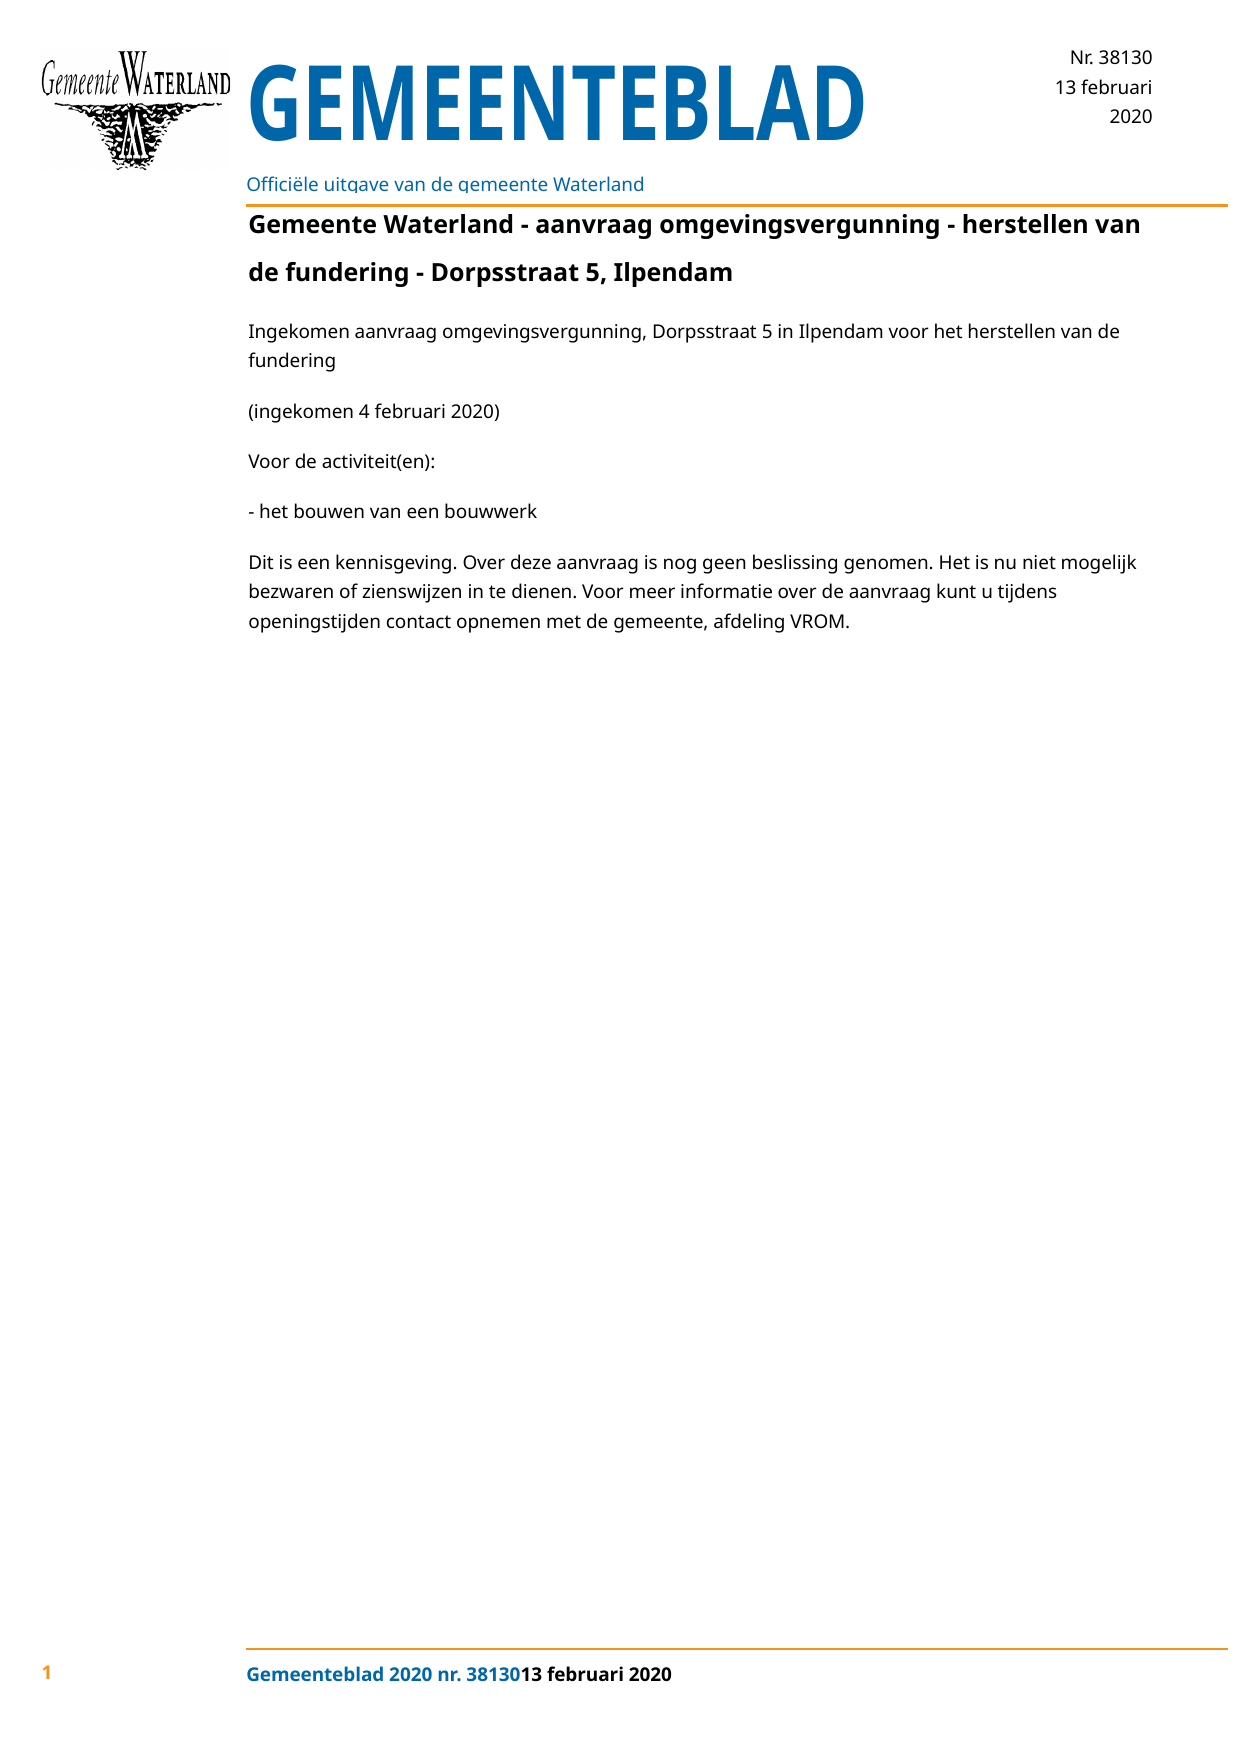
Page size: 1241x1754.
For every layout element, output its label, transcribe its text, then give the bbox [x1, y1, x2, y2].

text (ingekomen 4 februari 2020) [248, 398, 1152, 424]
picture [41, 47, 231, 172]
text Voor de activiteit(en): [248, 448, 1152, 474]
text Dit is een kennisgeving. Over deze aanvraag is nog geen beslissing genomen. Het is nu niet mogelijk bezwaren of zienswijzen in te dienen. Voor meer informatie over de aanvraag kunt u tijdens openingstijden contact opnemen met de gemeente, afdeling VROM. [248, 549, 1152, 634]
text Gemeente Waterland - aanvraag omgevingsvergunning - herstellen van de fundering - Dorpsstraat 5, Ilpendam [248, 207, 1152, 288]
text Ingekomen aanvraag omgevingsvergunning, Dorpsstraat 5 in Ilpendam voor het herstellen van de fundering [248, 318, 1152, 373]
text - het bouwen van een bouwwerk [248, 499, 1152, 524]
